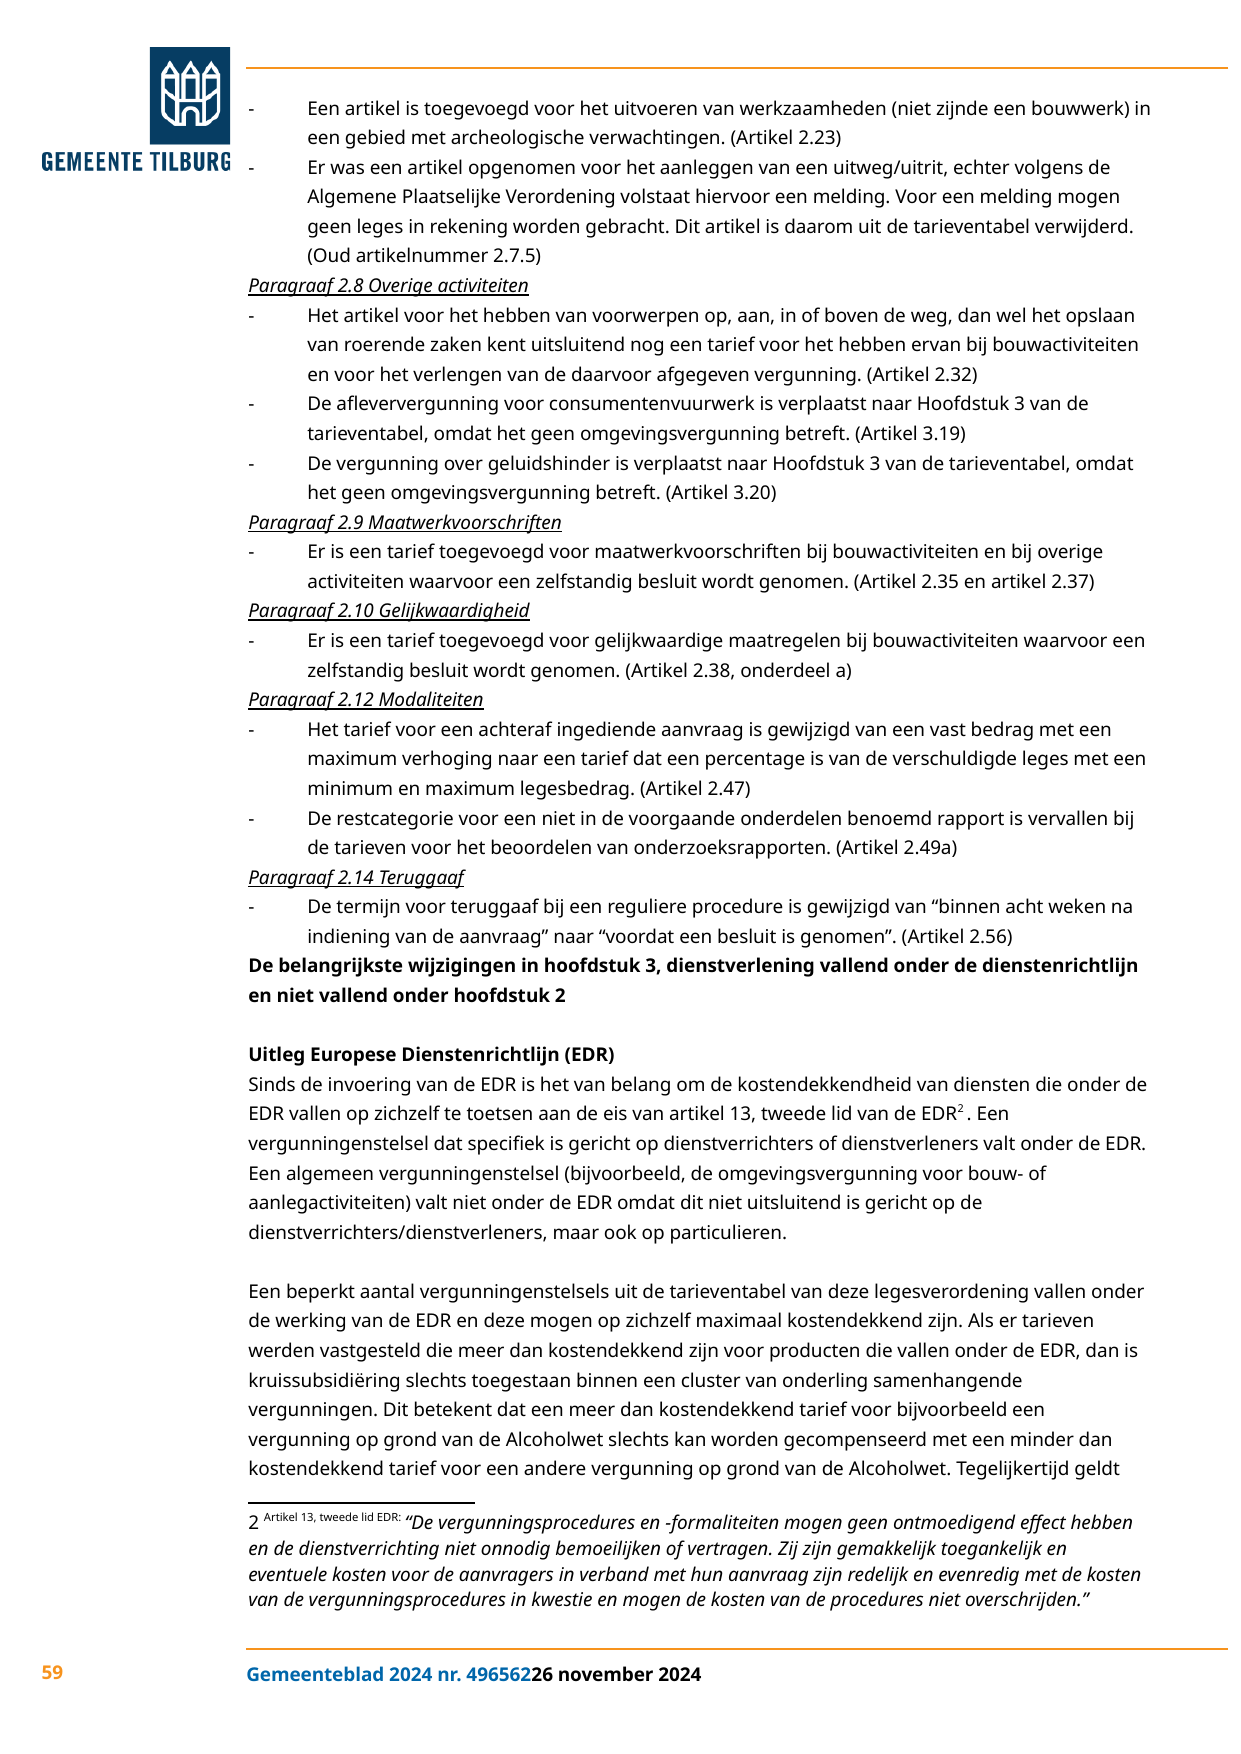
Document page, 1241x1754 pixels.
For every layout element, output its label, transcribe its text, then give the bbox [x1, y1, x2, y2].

list Het tarief voor een achteraf ingediende aanvraag is gewijzigd van een vast bedrag met een maximum verhoging naar een tarief dat een percentage is van de verschuldigde leges met een minimum en maximum legesbedrag. (Artikel 2.47) [248, 716, 1152, 801]
text Paragraaf 2.8 Overige activiteiten [248, 272, 1152, 298]
list Er is een tarief toegevoegd voor maatwerkvoorschriften bij bouwactiviteiten en bij overige activiteiten waarvoor een zelfstandig besluit wordt genomen. (Artikel 2.35 en artikel 2.37) [248, 538, 1152, 594]
picture [41, 47, 231, 172]
text Een beperkt aantal vergunningenstelsels uit de tarieventabel van deze legesverordening vallen onder de werking van de EDR en deze mogen op zichzelf maximaal kostendekkend zijn. Als er tarieven werden vastgesteld die meer dan kostendekkend zijn voor producten die vallen onder de EDR, dan is kruissubsidiëring slechts toegestaan binnen een cluster van onderling samenhangende vergunningen. Dit betekent dat een meer dan kostendekkend tarief voor bijvoorbeeld een vergunning op grond van de Alcoholwet slechts kan worden gecompenseerd met een minder dan kostendekkend tarief voor een andere vergunning op grond van de Alcoholwet. Tegelijkertijd geldt [248, 1278, 1152, 1481]
list De restcategorie voor een niet in de voorgaande onderdelen benoemd rapport is vervallen bij de tarieven voor het beoordelen van onderzoeksrapporten. (Artikel 2.49a) [248, 805, 1152, 860]
text Sinds de invoering van de EDR is het van belang om de kostendekkendheid van diensten die onder de EDR vallen op zichzelf te toetsen aan de eis van artikel 13, tweede lid van de EDR. Een vergunningenstelsel dat specifiek is gericht op dienstverrichters of dienstverleners valt onder de EDR. Een algemeen vergunningenstelsel (bijvoorbeeld, de omgevingsvergunning voor bouw- of aanlegactiviteiten) valt niet onder de EDR omdat dit niet uitsluitend is gericht op de dienstverrichters/dienstverleners, maar ook op particulieren. [248, 1071, 1152, 1245]
text Artikel 13, tweede lid EDR: “De vergunningsprocedures en -formaliteiten mogen geen ontmoedigend effect hebben en de dienstverrichting niet onnodig bemoeilijken of vertragen. Zij zijn gemakkelijk toegankelijk en eventuele kosten voor de aanvragers in verband met hun aanvraag zijn redelijk en evenredig met de kosten van de vergunningsprocedures in kwestie en mogen de kosten van de procedures niet overschrijden.” [248, 1509, 1152, 1612]
list Er is een tarief toegevoegd voor gelijkwaardige maatregelen bij bouwactiviteiten waarvoor een zelfstandig besluit wordt genomen. (Artikel 2.38, onderdeel a) [248, 627, 1152, 683]
list Een artikel is toegevoegd voor het uitvoeren van werkzaamheden (niet zijnde een bouwwerk) in een gebied met archeologische verwachtingen. (Artikel 2.23) [248, 95, 1152, 150]
list Het artikel voor het hebben van voorwerpen op, aan, in of boven de weg, dan wel het opslaan van roerende zaken kent uitsluitend nog een tarief voor het hebben ervan bij bouwactiviteiten en voor het verlengen van de daarvoor afgegeven vergunning. (Artikel 2.32) [248, 302, 1152, 387]
list De vergunning over geluidshinder is verplaatst naar Hoofdstuk 3 van de tarieventabel, omdat het geen omgevingsvergunning betreft. (Artikel 3.20) [248, 450, 1152, 505]
text Paragraaf 2.10 Gelijkwaardigheid [248, 598, 1152, 623]
text Paragraaf 2.12 Modaliteiten [248, 686, 1152, 712]
list De termijn voor teruggaaf bij een reguliere procedure is gewijzigd van “binnen acht weken na indiening van de aanvraag” naar “voordat een besluit is genomen”. (Artikel 2.56) [248, 893, 1152, 949]
text Uitleg Europese Dienstenrichtlijn (EDR) [248, 1041, 1152, 1067]
text Paragraaf 2.9 Maatwerkvoorschriften [248, 509, 1152, 535]
list De afleververgunning voor consumentenvuurwerk is verplaatst naar Hoofdstuk 3 van de tarieventabel, omdat het geen omgevingsvergunning betreft. (Artikel 3.19) [248, 391, 1152, 446]
text Paragraaf 2.14 Teruggaaf [248, 864, 1152, 890]
text De belangrijkste wijzigingen in hoofdstuk 3, dienstverlening vallend onder de dienstenrichtlijn en niet vallend onder hoofdstuk 2 [248, 953, 1152, 1008]
list Er was een artikel opgenomen voor het aanleggen van een uitweg/uitrit, echter volgens de Algemene Plaatselijke Verordening volstaat hiervoor een melding. Voor een melding mogen geen leges in rekening worden gebracht. Dit artikel is daarom uit de tarieventabel verwijderd. (Oud artikelnummer 2.7.5) [248, 154, 1152, 268]
